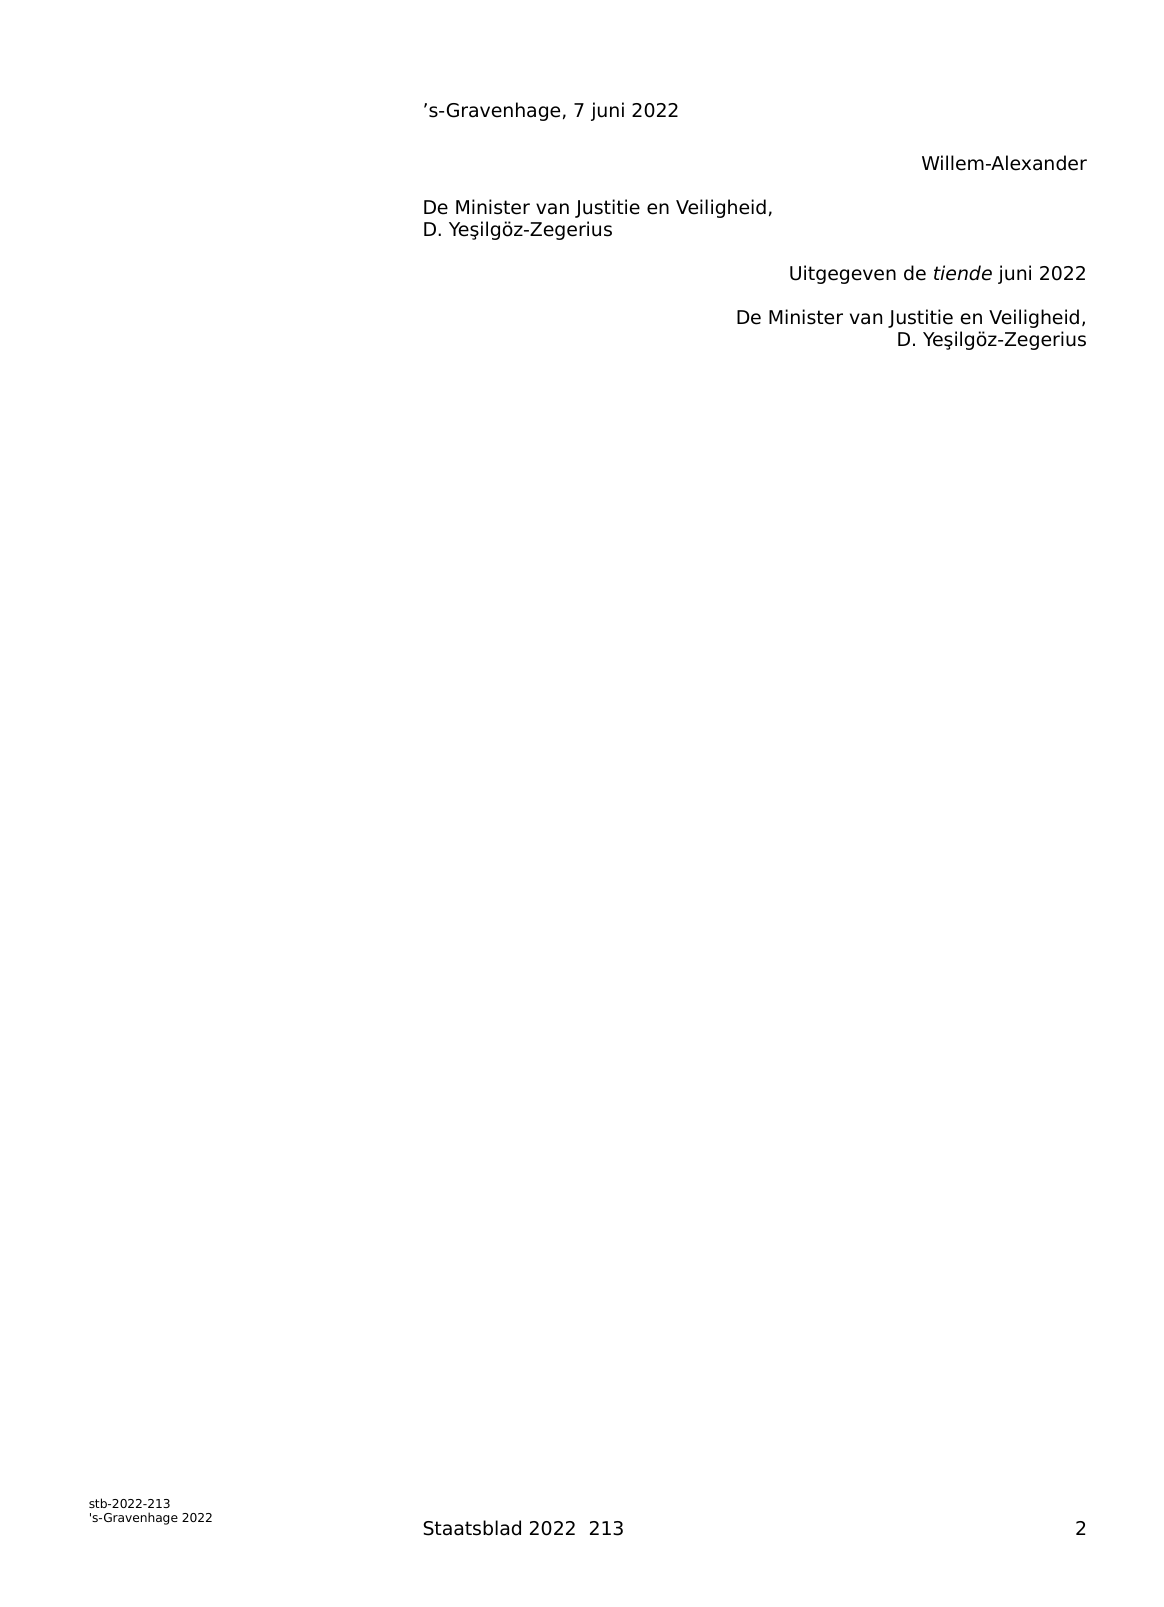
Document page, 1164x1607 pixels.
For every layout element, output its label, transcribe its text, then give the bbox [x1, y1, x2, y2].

text ’s-Gravenhage, 7 juni 2022 [422, 100, 1087, 122]
text De Minister van Justitie en Veiligheid, D. Yeşilgöz-Zegerius [422, 197, 1087, 241]
text Willem-Alexander [422, 152, 1087, 174]
text De Minister van Justitie en Veiligheid, D. Yeşilgöz-Zegerius [422, 307, 1087, 351]
text 's-Gravenhage 2022 [88, 1511, 323, 1525]
text Uitgegeven de tiende juni 2022 [422, 263, 1087, 285]
text stb-2022-213 [88, 1497, 323, 1511]
